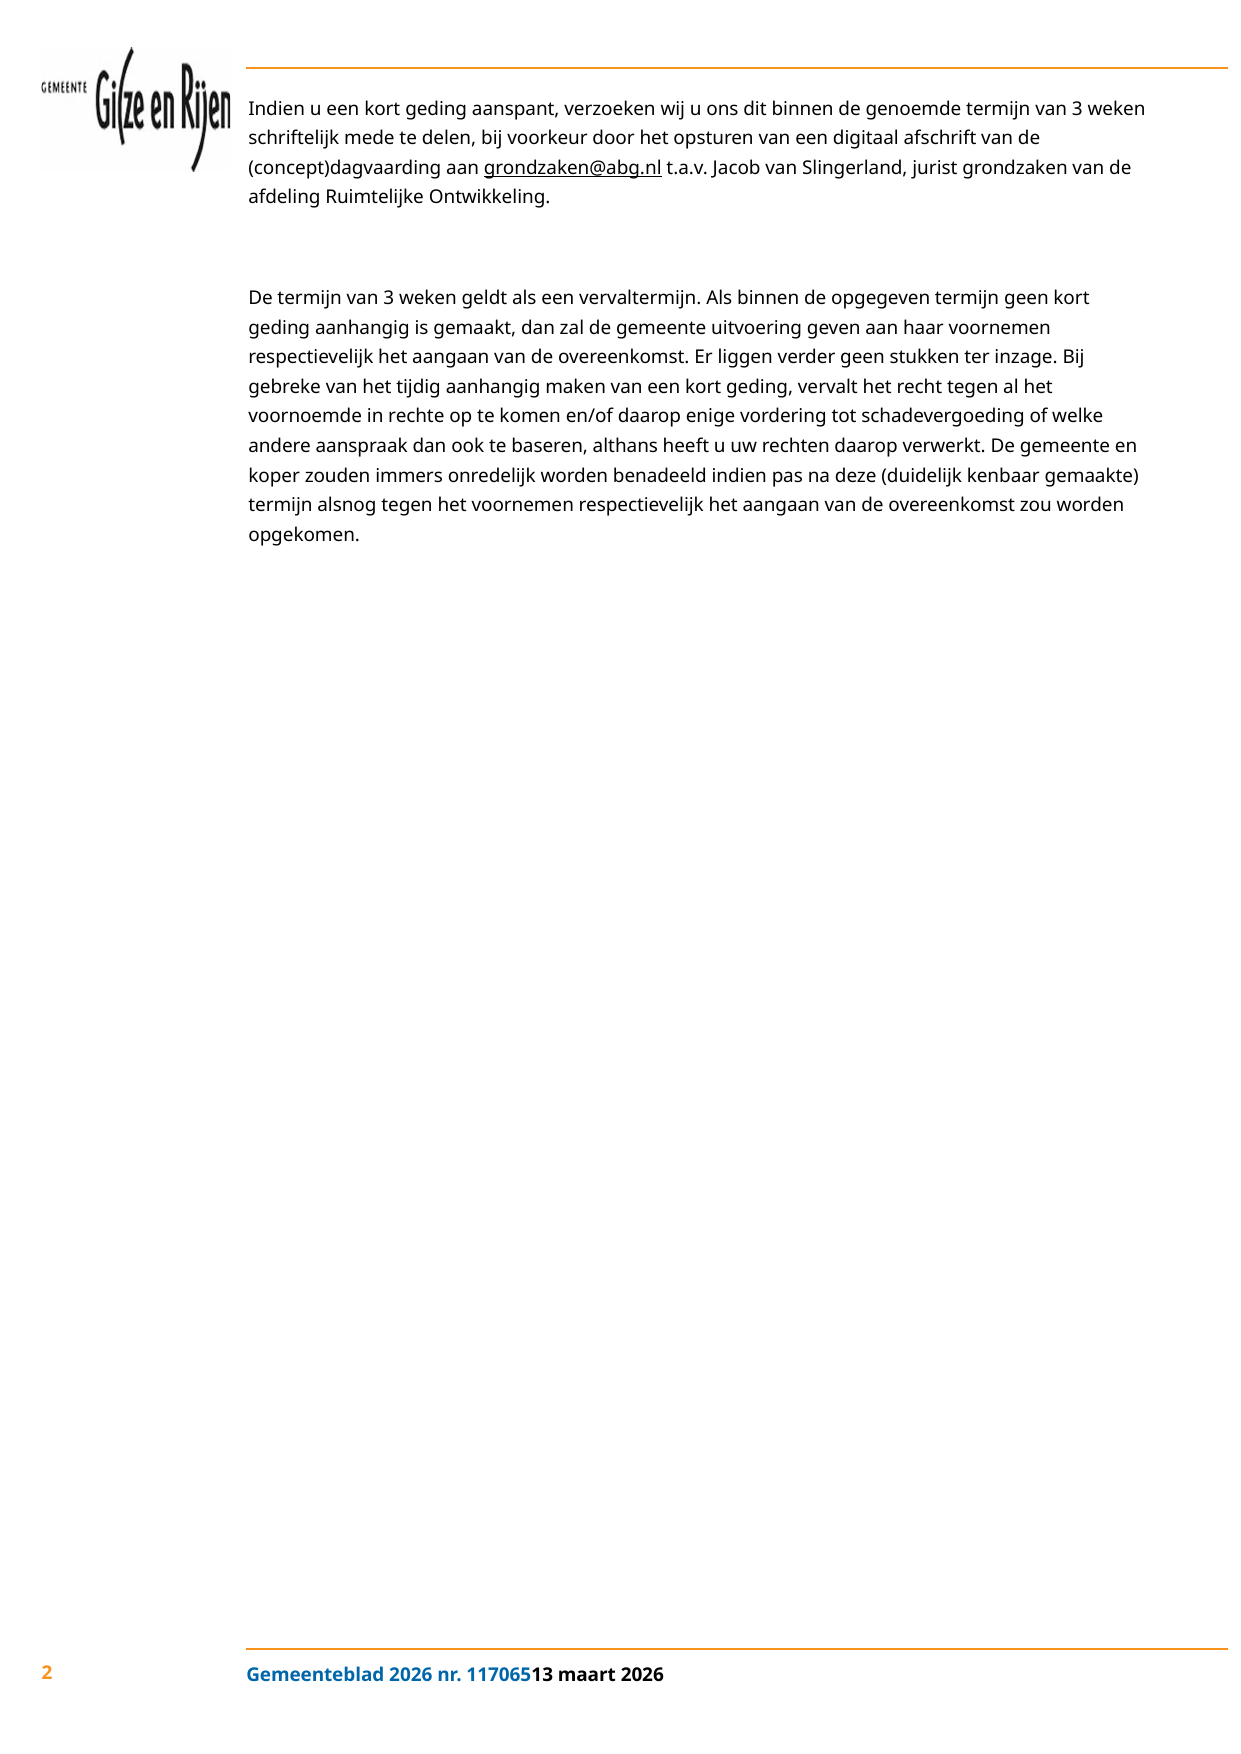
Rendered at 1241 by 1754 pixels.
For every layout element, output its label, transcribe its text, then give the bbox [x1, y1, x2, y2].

text Indien u een kort geding aanspant, verzoeken wij u ons dit binnen de genoemde termijn van 3 weken schriftelijk mede te delen, bij voorkeur door het opsturen van een digitaal afschrift van de (concept)dagvaarding aan grondzaken@abg.nl t.a.v. Jacob van Slingerland, jurist grondzaken van de afdeling Ruimtelijke Ontwikkeling. [248, 95, 1152, 209]
text De termijn van 3 weken geldt als een vervaltermijn. Als binnen de opgegeven termijn geen kort geding aanhangig is gemaakt, dan zal de gemeente uitvoering geven aan haar voornemen respectievelijk het aangaan van de overeenkomst. Er liggen verder geen stukken ter inzage. Bij gebreke van het tijdig aanhangig maken van een kort geding, vervalt het recht tegen al het voornoemde in rechte op te komen en/of daarop enige vordering tot schadevergoeding of welke andere aanspraak dan ook te baseren, althans heeft u uw rechten daarop verwerkt. De gemeente en koper zouden immers onredelijk worden benadeeld indien pas na deze (duidelijk kenbaar gemaakte) termijn alsnog tegen het voornemen respectievelijk het aangaan van de overeenkomst zou worden opgekomen. [248, 284, 1152, 547]
picture [41, 47, 231, 172]
